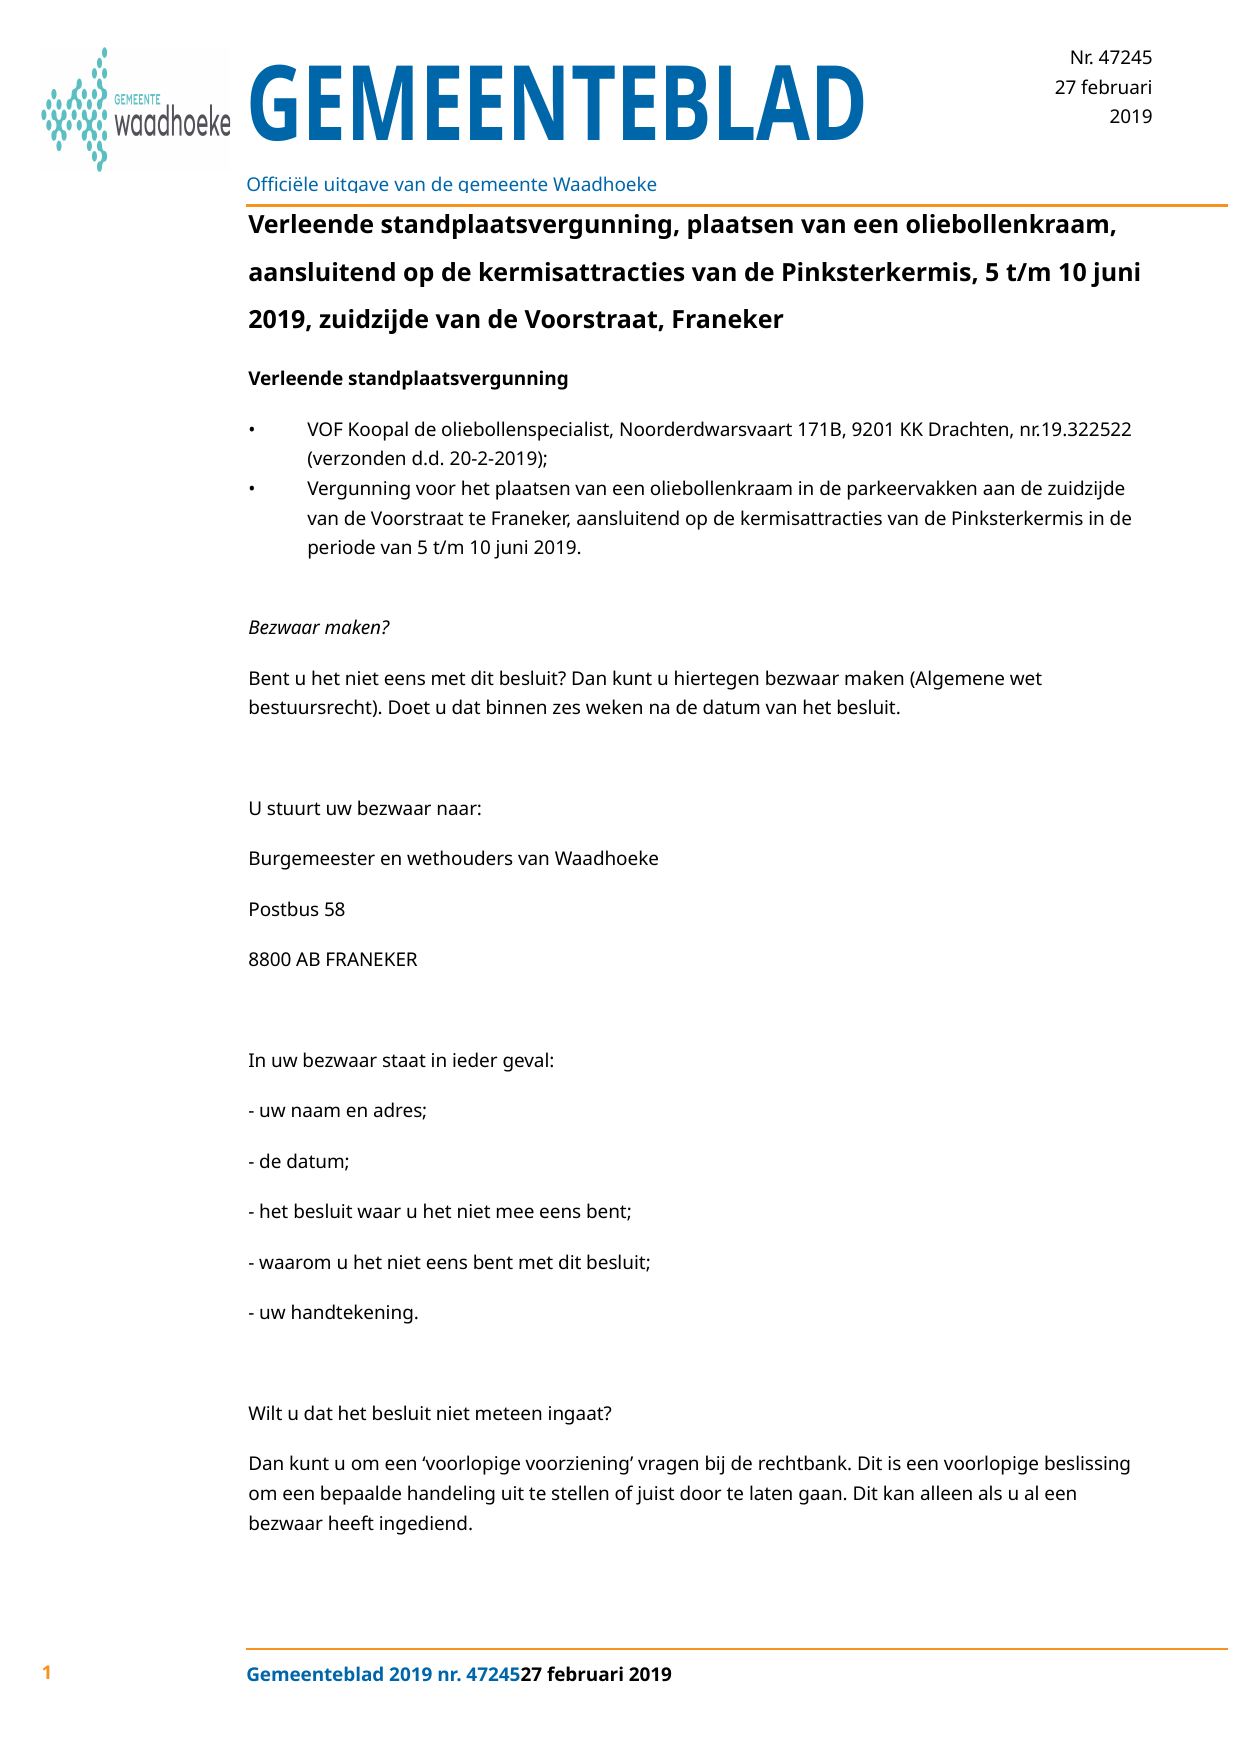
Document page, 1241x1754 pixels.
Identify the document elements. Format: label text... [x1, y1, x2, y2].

text U stuurt uw bezwaar naar: [248, 795, 1152, 821]
text Verleende standplaatsvergunning [248, 366, 1152, 391]
text Verleende standplaatsvergunning, plaatsen van een oliebollenkraam, aansluitend op de kermisattracties van de Pinksterkermis, 5 t/m 10 juni 2019, zuidzijde van de Voorstraat, Franeker [248, 207, 1152, 336]
list VOF Koopal de oliebollenspecialist, Noorderdwarsvaart 171B, 9201 KK Drachten, nr.19.322522 (verzonden d.d. 20-2-2019); [248, 416, 1152, 471]
text Burgemeester en wethouders van Waadhoeke [248, 846, 1152, 871]
text 8800 AB FRANEKER [248, 946, 1152, 972]
text - het besluit waar u het niet mee eens bent; [248, 1198, 1152, 1224]
text Dan kunt u om een ‘voorlopige voorziening’ vragen bij de rechtbank. Dit is een voorlopige beslissing om een bepaalde handeling uit te stellen of juist door te laten gaan. Dit kan alleen als u al een bezwaar heeft ingediend. [248, 1451, 1152, 1535]
text In uw bezwaar staat in ieder geval: [248, 1047, 1152, 1073]
text Postbus 58 [248, 896, 1152, 922]
text - uw naam en adres; [248, 1098, 1152, 1123]
text Wilt u dat het besluit niet meteen ingaat? [248, 1400, 1152, 1426]
text - waarom u het niet eens bent met dit besluit; [248, 1249, 1152, 1274]
list Vergunning voor het plaatsen van een oliebollenkraam in de parkeervakken aan de zuidzijde van de Voorstraat te Franeker, aansluitend op de kermisattracties van de Pinksterkermis in de periode van 5 t/m 10 juni 2019. [248, 475, 1152, 560]
text Bent u het niet eens met dit besluit? Dan kunt u hiertegen bezwaar maken (Algemene wet bestuursrecht). Doet u dat binnen zes weken na de datum van het besluit. [248, 665, 1152, 720]
text - uw handtekening. [248, 1299, 1152, 1325]
text - de datum; [248, 1148, 1152, 1174]
text Bezwaar maken? [248, 614, 1152, 640]
picture [41, 47, 231, 172]
